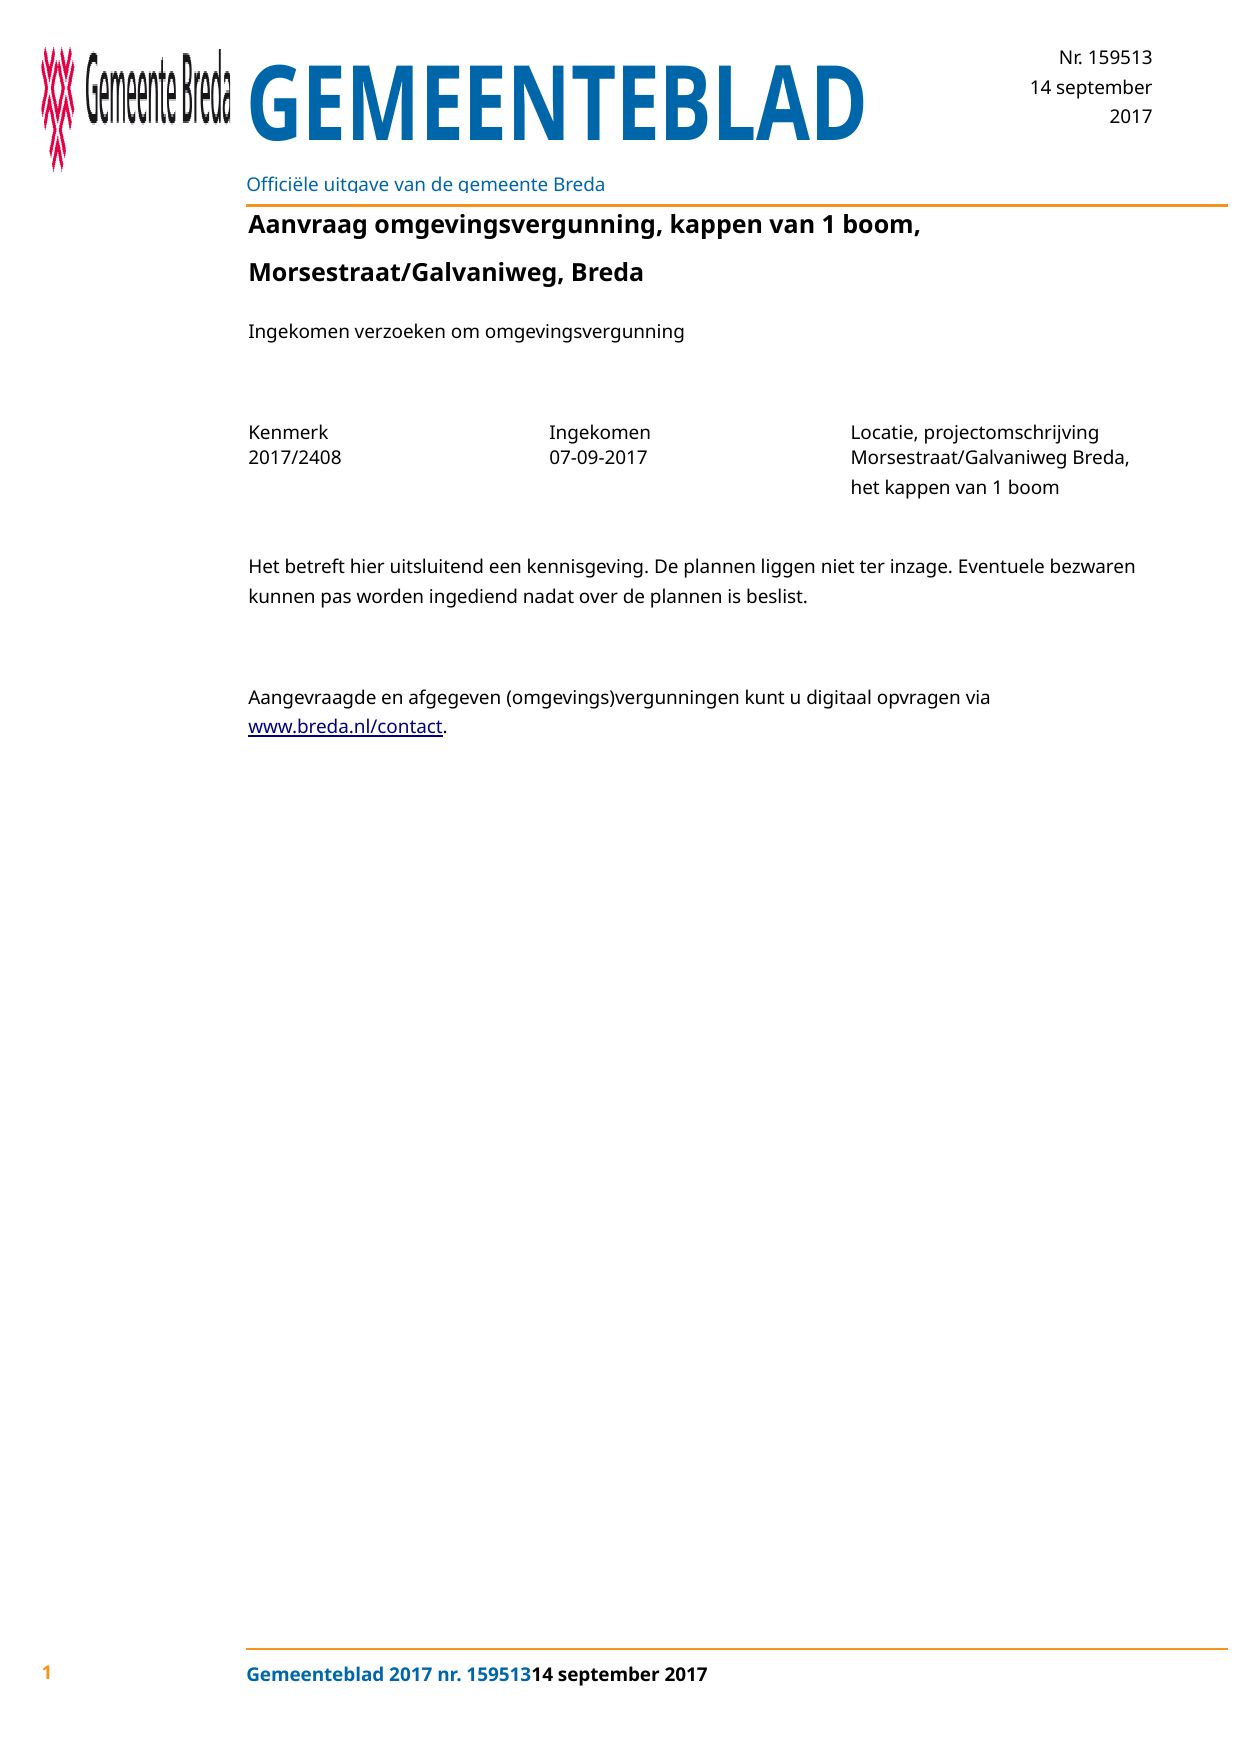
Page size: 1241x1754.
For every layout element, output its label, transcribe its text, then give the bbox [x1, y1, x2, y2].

text Aangevraagde en afgegeven (omgevings)vergunningen kunt u digitaal opvragen via www.breda.nl/contact. [248, 684, 1152, 739]
table_cell Morsestraat/Galvaniweg Breda, het kappen van 1 boom [850, 445, 1152, 500]
text Ingekomen verzoeken om omgevingsvergunning [248, 318, 1152, 344]
table_header Kenmerk [248, 419, 549, 444]
text Aanvraag omgevingsvergunning, kappen van 1 boom, Morsestraat/Galvaniweg, Breda [248, 207, 1152, 288]
table_header Ingekomen [549, 419, 850, 444]
picture [41, 47, 231, 172]
text Het betreft hier uitsluitend een kennisgeving. De plannen liggen niet ter inzage. Eventuele bezwaren kunnen pas worden ingediend nadat over de plannen is beslist. [248, 553, 1152, 609]
table_cell 07-09-2017 [549, 445, 850, 500]
table_cell 2017/2408 [248, 445, 549, 500]
table_header Locatie, projectomschrijving [850, 419, 1152, 444]
